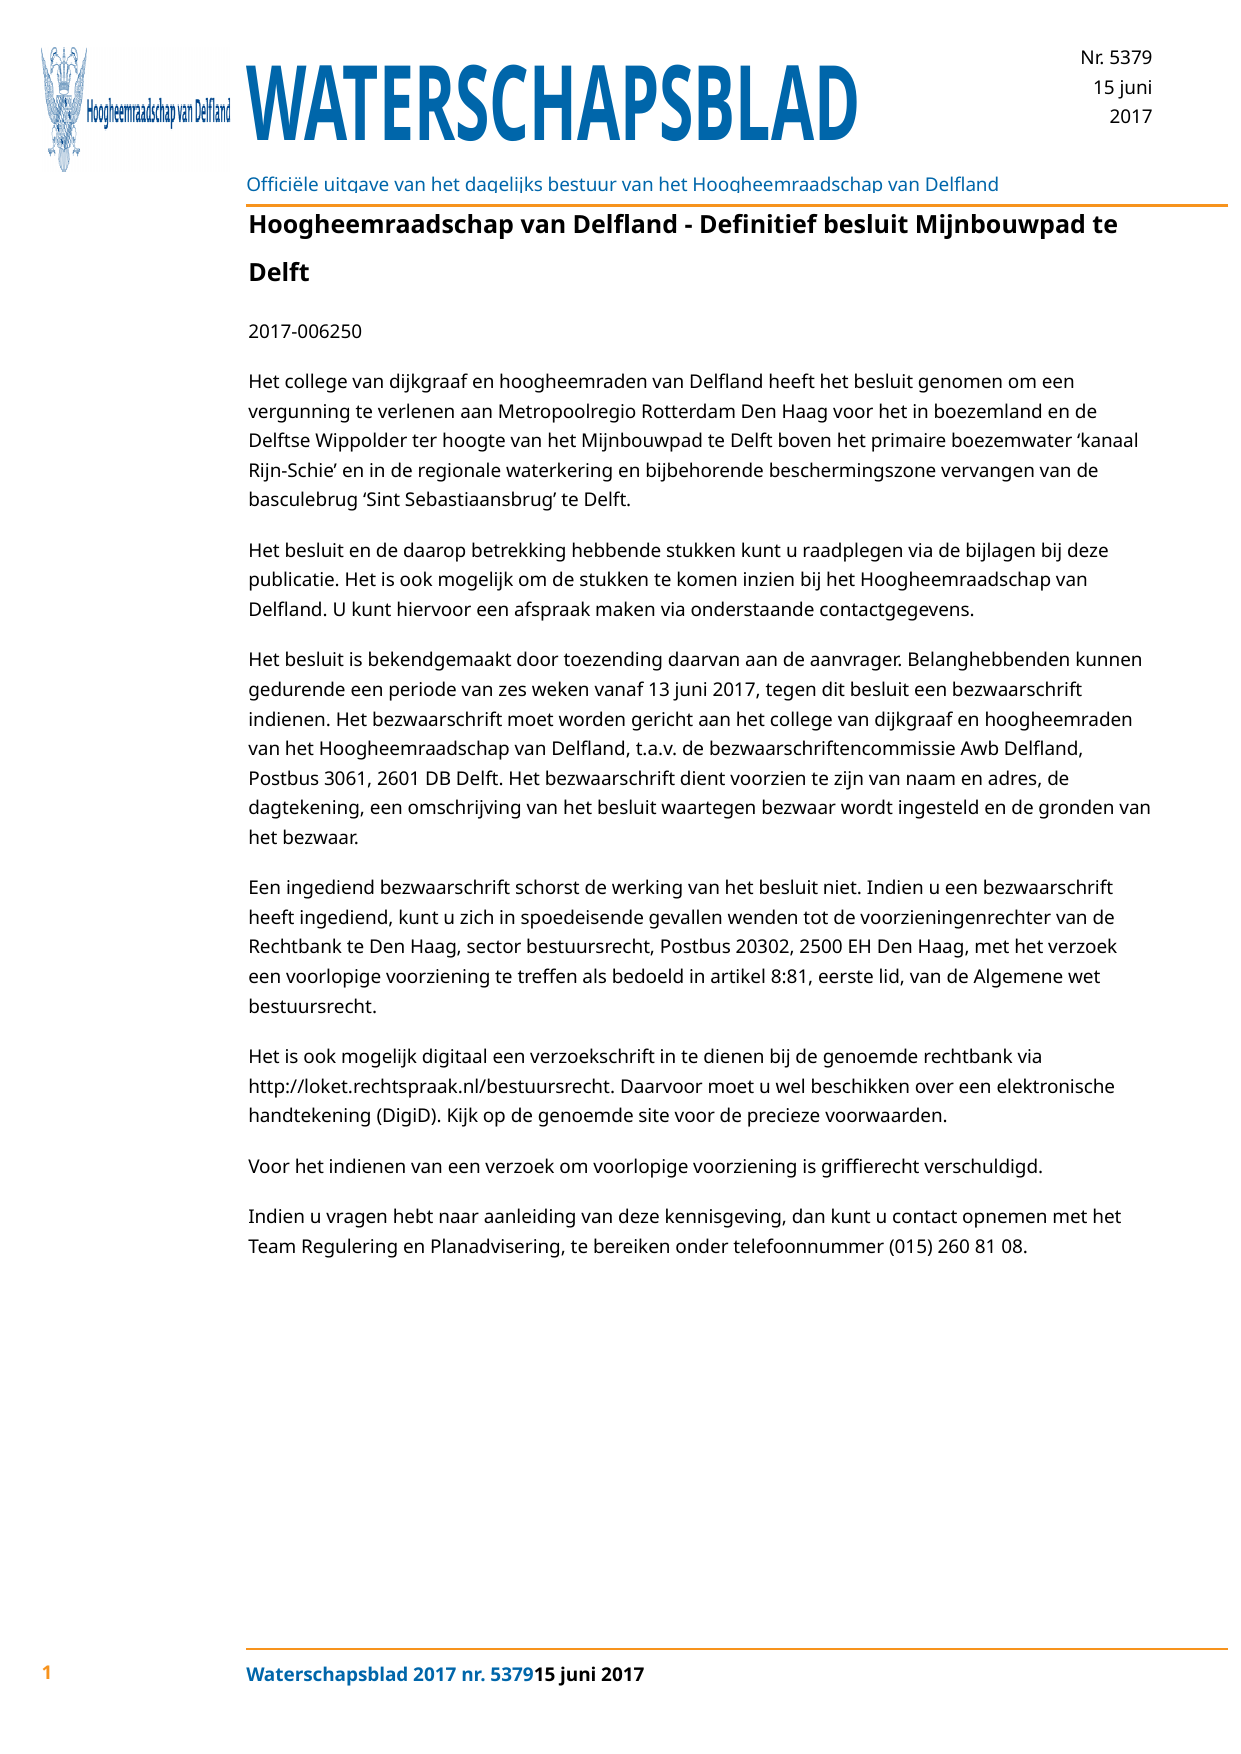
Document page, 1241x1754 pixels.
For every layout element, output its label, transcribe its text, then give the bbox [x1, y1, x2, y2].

text Voor het indienen van een verzoek om voorlopige voorziening is griffierecht verschuldigd. [248, 1153, 1152, 1179]
text Indien u vragen hebt naar aanleiding van deze kennisgeving, dan kunt u contact opnemen met het Team Regulering en Planadvisering, te bereiken onder telefoonnummer (015) 260 81 08. [248, 1203, 1152, 1259]
text Een ingediend bezwaarschrift schorst de werking van het besluit niet. Indien u een bezwaarschrift heeft ingediend, kunt u zich in spoedeisende gevallen wenden tot de voorzieningenrechter van de Rechtbank te Den Haag, sector bestuursrecht, Postbus 20302, 2500 EH Den Haag, met het verzoek een voorlopige voorziening te treffen als bedoeld in artikel 8:81, eerste lid, van de Algemene wet bestuursrecht. [248, 874, 1152, 1019]
text Het college van dijkgraaf en hoogheemraden van Delfland heeft het besluit genomen om een vergunning te verlenen aan Metropoolregio Rotterdam Den Haag voor het in boezemland en de Delftse Wippolder ter hoogte van het Mijnbouwpad te Delft boven het primaire boezemwater ‘kanaal Rijn-Schie’ en in de regionale waterkering en bijbehorende beschermingszone vervangen van de basculebrug ‘Sint Sebastiaansbrug’ te Delft. [248, 368, 1152, 512]
text Het besluit en de daarop betrekking hebbende stukken kunt u raadplegen via de bijlagen bij deze publicatie. Het is ook mogelijk om de stukken te komen inzien bij het Hoogheemraadschap van Delfland. U kunt hiervoor een afspraak maken via onderstaande contactgegevens. [248, 537, 1152, 622]
text Hoogheemraadschap van Delfland - Definitief besluit Mijnbouwpad te Delft [248, 207, 1152, 288]
text Het is ook mogelijk digitaal een verzoekschrift in te dienen bij de genoemde rechtbank via http://loket.rechtspraak.nl/bestuursrecht. Daarvoor moet u wel beschikken over een elektronische handtekening (DigiD). Kijk op de genoemde site voor de precieze voorwaarden. [248, 1043, 1152, 1128]
text Het besluit is bekendgemaakt door toezending daarvan aan de aanvrager. Belanghebbenden kunnen gedurende een periode van zes weken vanaf 13 juni 2017, tegen dit besluit een bezwaarschrift indienen. Het bezwaarschrift moet worden gericht aan het college van dijkgraaf en hoogheemraden van het Hoogheemraadschap van Delfland, t.a.v. de bezwaarschriftencommissie Awb Delfland, Postbus 3061, 2601 DB Delft. Het bezwaarschrift dient voorzien te zijn van naam en adres, de dagtekening, een omschrijving van het besluit waartegen bezwaar wordt ingesteld en de gronden van het bezwaar. [248, 647, 1152, 850]
picture [41, 47, 231, 172]
text 2017-006250 [248, 318, 1152, 344]
